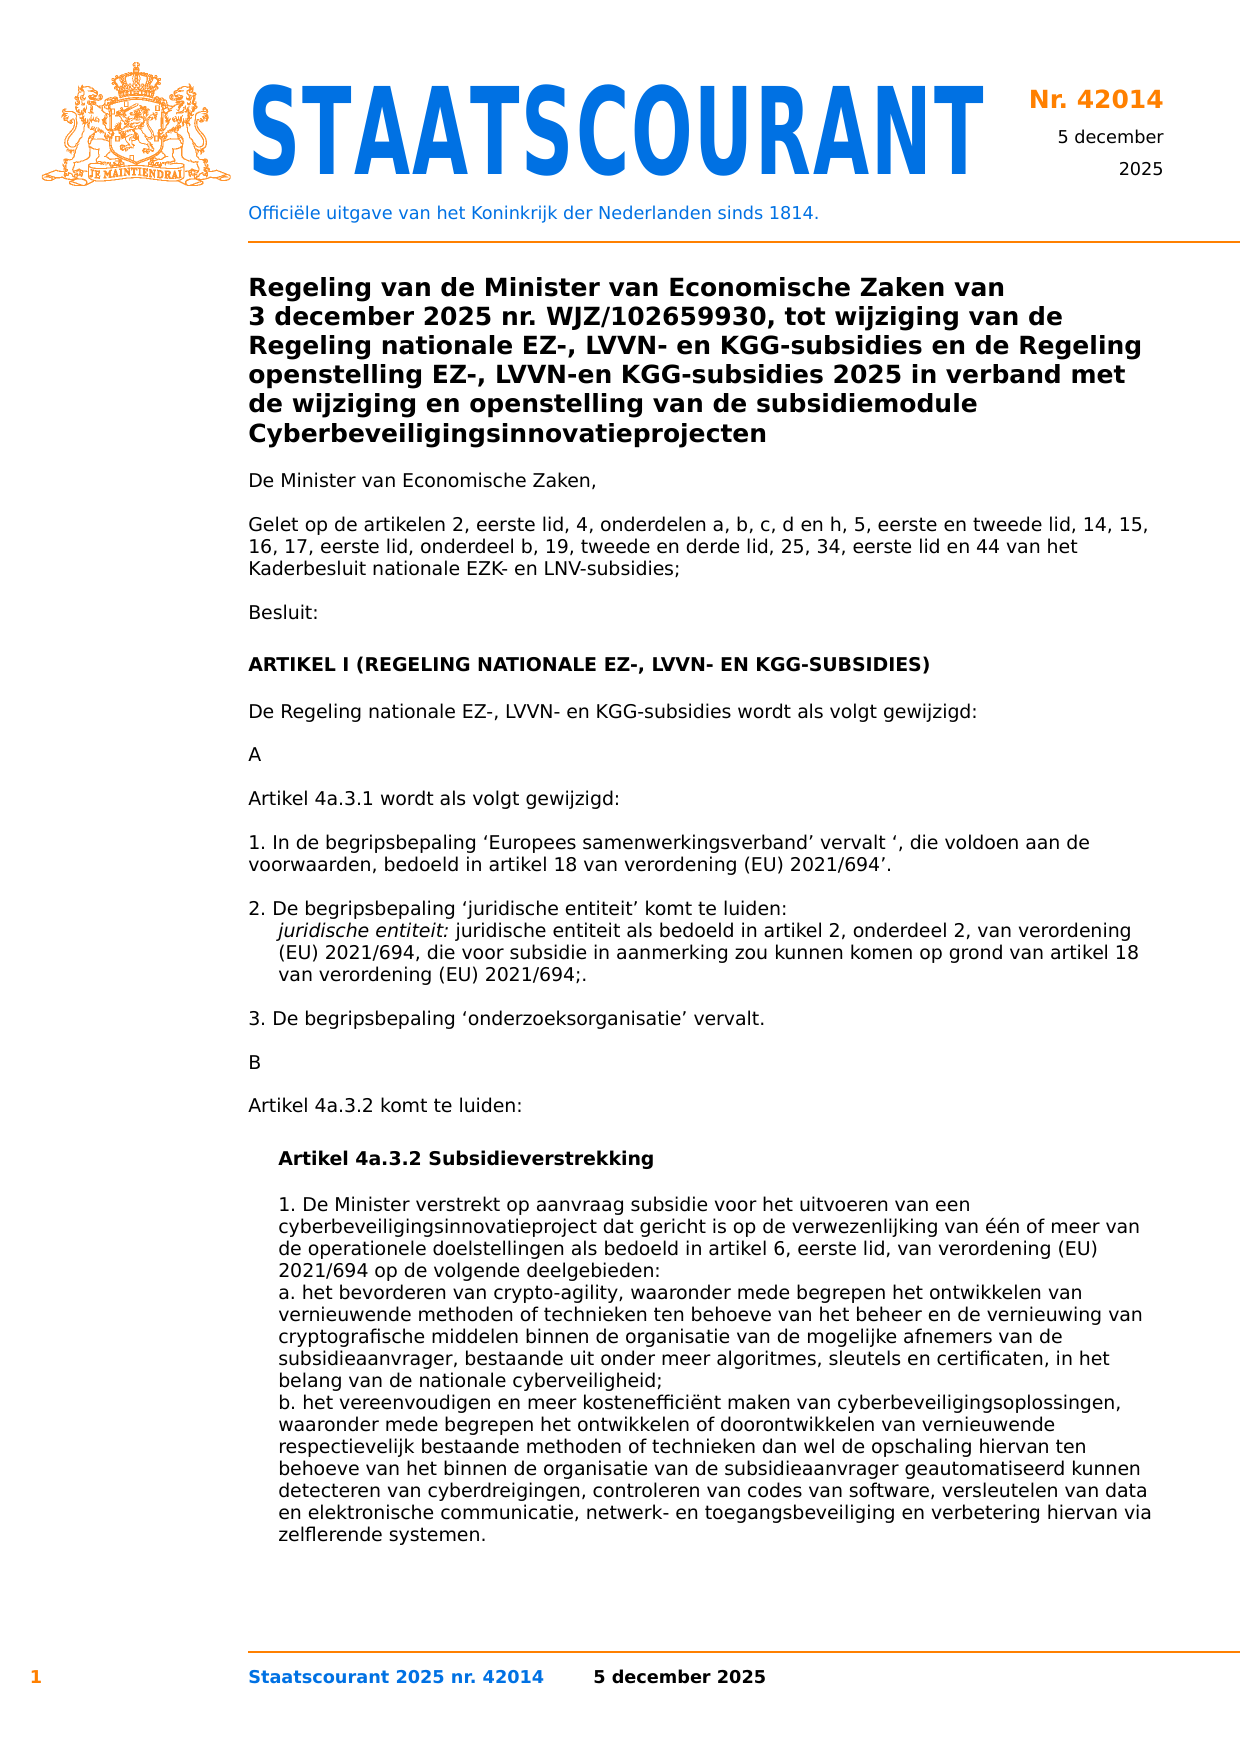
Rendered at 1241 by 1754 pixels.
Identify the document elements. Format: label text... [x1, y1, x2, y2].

subtitle ARTIKEL I (REGELING NATIONALE EZ-, LVVN- EN KGG-SUBSIDIES) [248, 653, 1163, 676]
text juridische entiteit: juridische entiteit als bedoeld in artikel 2, onderdeel 2, van verordening (EU) 2021/694, die voor subsidie in aanmerking zou kunnen komen op grond van artikel 18 van verordening (EU) 2021/694;. [278, 920, 1163, 986]
text A [248, 744, 1163, 766]
table_cell 5 december [998, 121, 1240, 153]
text 1. In de begripsbepaling ‘Europees samenwerkingsverband’ vervalt ‘, die voldoen aan de voorwaarden, bedoeld in artikel 18 van verordening (EU) 2021/694’. [248, 832, 1163, 876]
text 3. De begripsbepaling ‘onderzoeksorganisatie’ vervalt. [248, 1008, 1163, 1030]
text De Minister van Economische Zaken, [248, 470, 1163, 492]
picture [41, 62, 231, 186]
text 1. De Minister verstrekt op aanvraag subsidie voor het uitvoeren van een cyberbeveiligingsinnovatieproject dat gericht is op de verwezenlijking van één of meer van de operationele doelstellingen als bedoeld in artikel 6, eerste lid, van verordening (EU) 2021/694 op de volgende deelgebieden: [278, 1194, 1163, 1282]
text b. het vereenvoudigen en meer kostenefficiënt maken van cyberbeveiligingsoplossingen, waaronder mede begrepen het ontwikkelen of doorontwikkelen van vernieuwende respectievelijk bestaande methoden of technieken dan wel de opschaling hiervan ten behoeve van het binnen de organisatie van de subsidieaanvrager geautomatiseerd kunnen detecteren van cyberdreigingen, controleren van codes van software, versleutelen van data en elektronische communicatie, netwerk- en toegangsbeveiliging en verbetering hiervan via zelflerende systemen. [278, 1392, 1163, 1546]
table_header Nr. 42014 [998, 62, 1240, 121]
text Artikel 4a.3.2 komt te luiden: [248, 1095, 1163, 1117]
text Artikel 4a.3.1 wordt als volgt gewijzigd: [248, 788, 1163, 810]
text 2. De begripsbepaling ‘juridische entiteit’ komt te luiden: [248, 898, 1163, 920]
text a. het bevorderen van crypto-agility, waaronder mede begrepen het ontwikkelen van vernieuwende methoden of technieken ten behoeve van het beheer en de vernieuwing van cryptografische middelen binnen de organisatie van de mogelijke afnemers van de subsidieaanvrager, bestaande uit onder meer algoritmes, sleutels en certificaten, in het belang van de nationale cyberveiligheid; [278, 1282, 1163, 1392]
subtitle Artikel 4a.3.2 Subsidieverstrekking [278, 1147, 1163, 1169]
text Gelet op de artikelen 2, eerste lid, 4, onderdelen a, b, c, d en h, 5, eerste en tweede lid, 14, 15, 16, 17, eerste lid, onderdeel b, 19, tweede en derde lid, 25, 34, eerste lid en 44 van het Kaderbesluit nationale EZK- en LNV-subsidies; [248, 514, 1163, 580]
table_cell Officiële uitgave van het Koninkrijk der Nederlanden sinds 1814. [248, 203, 1240, 241]
text Besluit: [248, 602, 1163, 623]
table_header STAATSCOURANT [248, 62, 998, 203]
text B [248, 1052, 1163, 1073]
subtitle Regeling van de Minister van Economische Zaken van 3 december 2025 nr. WJZ/102659930, tot wijziging van de Regeling nationale EZ-, LVVN- en KGG-subsidies en de Regeling openstelling EZ-, LVVN-en KGG-subsidies 2025 in verband met de wijziging en openstelling van de subsidiemodule Cyberbeveiligingsinnovatieprojecten [248, 273, 1163, 448]
table_header [25, 62, 248, 241]
text De Regeling nationale EZ-, LVVN- en KGG-subsidies wordt als volgt gewijzigd: [248, 701, 1163, 722]
table_cell 2025 [998, 153, 1240, 203]
